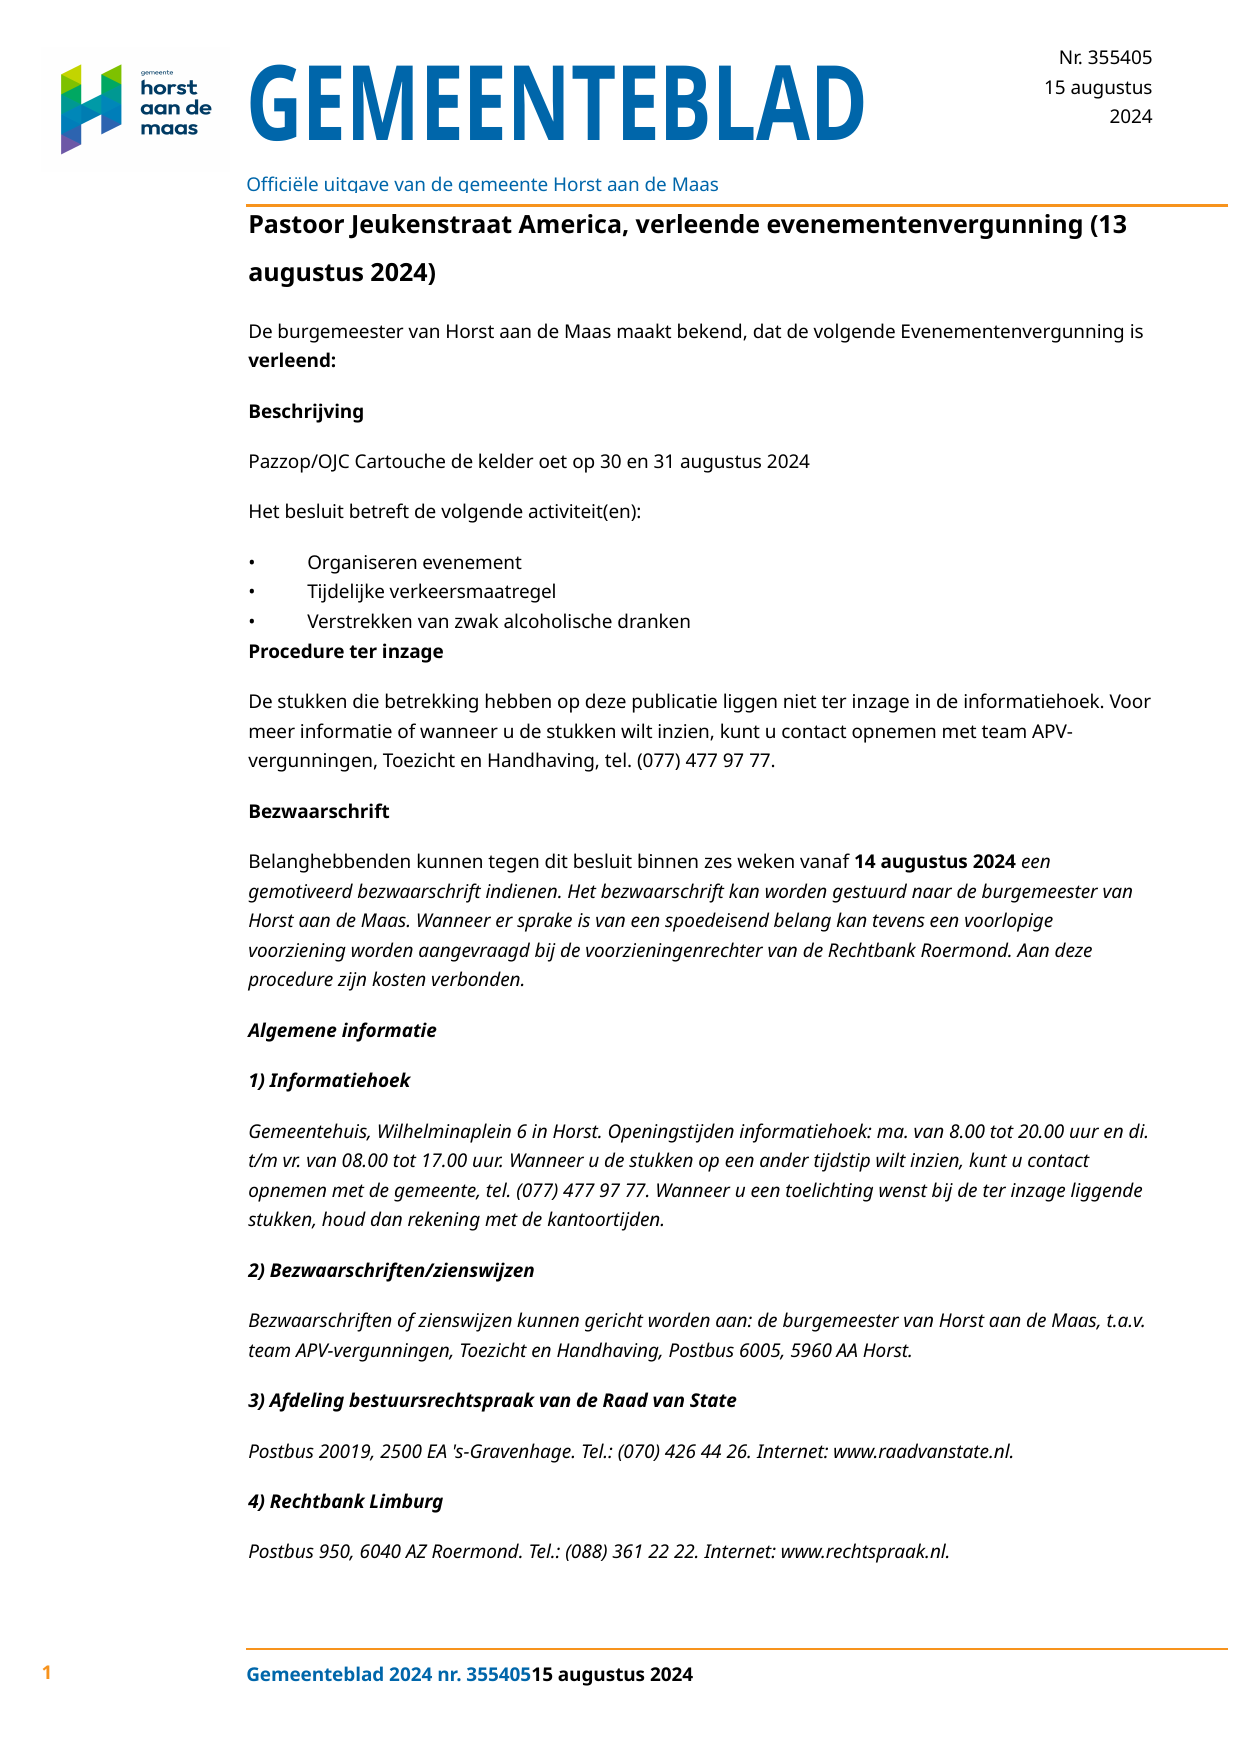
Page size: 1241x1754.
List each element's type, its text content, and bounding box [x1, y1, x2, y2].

list Verstrekken van zwak alcoholische dranken [248, 608, 1152, 634]
text 4) Rechtbank Limburg [248, 1488, 1152, 1514]
picture [41, 47, 231, 172]
text Pazzop/OJC Cartouche de kelder oet op 30 en 31 augustus 2024 [248, 448, 1152, 474]
text 1) Informatiehoek [248, 1067, 1152, 1093]
text Postbus 950, 6040 AZ Roermond. Tel.: (088) 361 22 22. Internet: www.rechtspraak.nl. [248, 1539, 1152, 1564]
list Organiseren evenement [248, 549, 1152, 575]
text De stukken die betrekking hebben op deze publicatie liggen niet ter inzage in de informatiehoek. Voor meer informatie of wanneer u de stukken wilt inzien, kunt u contact opnemen met team APV-vergunningen, Toezicht en Handhaving, tel. (077) 477 97 77. [248, 688, 1152, 773]
text Belanghebbenden kunnen tegen dit besluit binnen zes weken vanaf 14 augustus 2024 een gemotiveerd bezwaarschrift indienen. Het bezwaarschrift kan worden gestuurd naar de burgemeester van Horst aan de Maas. Wanneer er sprake is van een spoedeisend belang kan tevens een voorlopige voorziening worden aangevraagd bij de voorzieningenrechter van de Rechtbank Roermond. Aan deze procedure zijn kosten verbonden. [248, 848, 1152, 992]
list Tijdelijke verkeersmaatregel [248, 579, 1152, 604]
text Algemene informatie [248, 1017, 1152, 1043]
text Bezwaarschriften of zienswijzen kunnen gericht worden aan: de burgemeester van Horst aan de Maas, t.a.v. team APV-vergunningen, Toezicht en Handhaving, Postbus 6005, 5960 AA Horst. [248, 1307, 1152, 1363]
text Pastoor Jeukenstraat America, verleende evenementenvergunning (13 augustus 2024) [248, 207, 1152, 288]
text Postbus 20019, 2500 EA 's-Gravenhage. Tel.: (070) 426 44 26. Internet: www.raadvanstate.nl. [248, 1438, 1152, 1464]
text Beschrijving [248, 398, 1152, 424]
text Het besluit betreft de volgende activiteit(en): [248, 499, 1152, 524]
text 3) Afdeling bestuursrechtspraak van de Raad van State [248, 1387, 1152, 1413]
text Procedure ter inzage [248, 638, 1152, 664]
text 2) Bezwaarschriften/zienswijzen [248, 1257, 1152, 1283]
text Bezwaarschrift [248, 798, 1152, 824]
text De burgemeester van Horst aan de Maas maakt bekend, dat de volgende Evenementenvergunning is verleend: [248, 318, 1152, 373]
text Gemeentehuis, Wilhelminaplein 6 in Horst. Openingstijden informatiehoek: ma. van 8.00 tot 20.00 uur en di. t/m vr. van 08.00 tot 17.00 uur. Wanneer u de stukken op een ander tijdstip wilt inzien, kunt u contact opnemen met de gemeente, tel. (077) 477 97 77. Wanneer u een toelichting wenst bij de ter inzage liggende stukken, houd dan rekening met de kantoortijden. [248, 1118, 1152, 1232]
